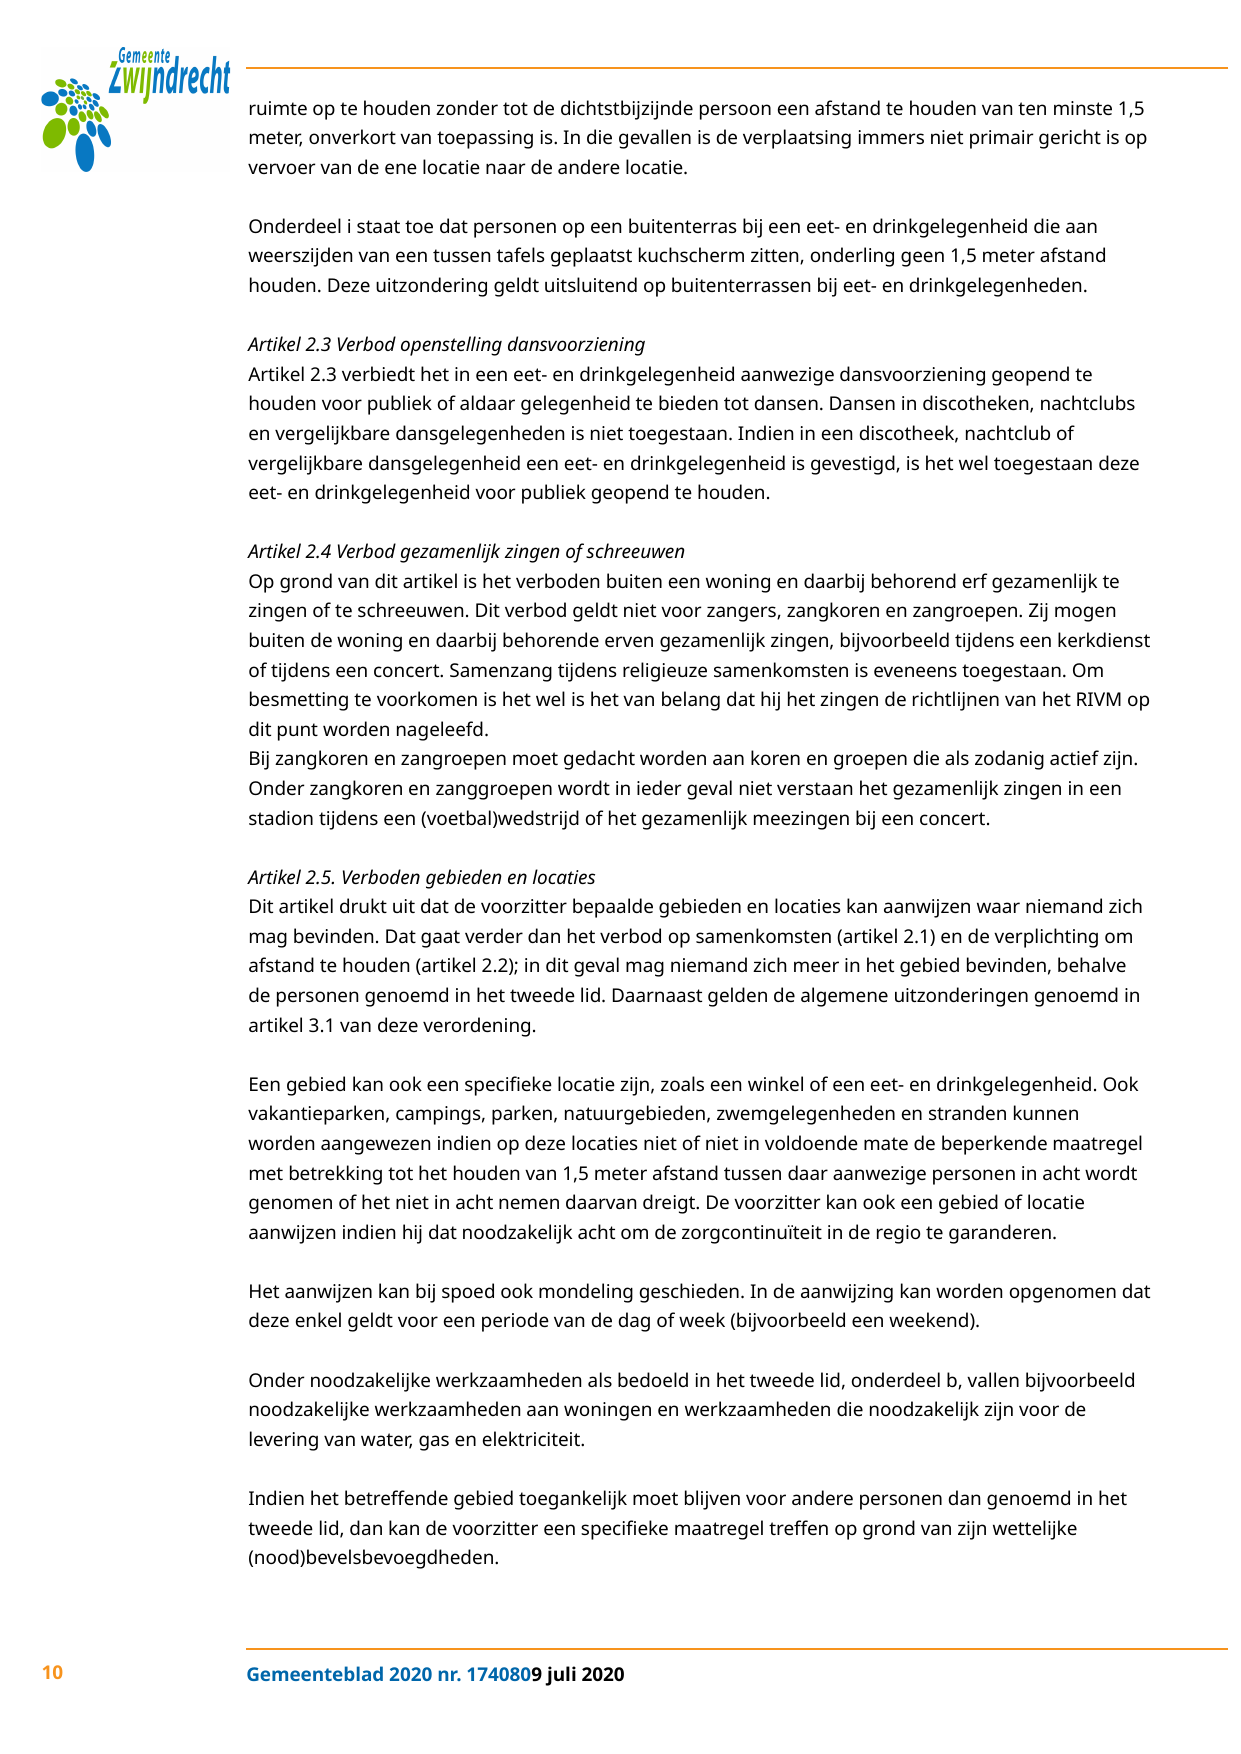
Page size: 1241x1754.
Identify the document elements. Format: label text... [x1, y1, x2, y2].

text Onderdeel i staat toe dat personen op een buitenterras bij een eet- en drinkgelegenheid die aan weerszijden van een tussen tafels geplaatst kuchscherm zitten, onderling geen 1,5 meter afstand houden. Deze uitzondering geldt uitsluitend op buitenterrassen bij eet- en drinkgelegenheden. [248, 213, 1152, 298]
text Onder noodzakelijke werkzaamheden als bedoeld in het tweede lid, onderdeel b, vallen bijvoorbeeld noodzakelijke werkzaamheden aan woningen en werkzaamheden die noodzakelijk zijn voor de levering van water, gas en elektriciteit. [248, 1367, 1152, 1452]
text Het aanwijzen kan bij spoed ook mondeling geschieden. In de aanwijzing kan worden opgenomen dat deze enkel geldt voor een periode van de dag of week (bijvoorbeeld een weekend). [248, 1278, 1152, 1333]
text Op grond van dit artikel is het verboden buiten een woning en daarbij behorend erf gezamenlijk te zingen of te schreeuwen. Dit verbod geldt niet voor zangers, zangkoren en zangroepen. Zij mogen buiten de woning en daarbij behorende erven gezamenlijk zingen, bijvoorbeeld tijdens een kerkdienst of tijdens een concert. Samenzang tijdens religieuze samenkomsten is eveneens toegestaan. Om besmetting te voorkomen is het wel is het van belang dat hij het zingen de richtlijnen van het RIVM op dit punt worden nageleefd. [248, 568, 1152, 742]
text ruimte op te houden zonder tot de dichtstbijzijnde persoon een afstand te houden van ten minste 1,5 meter, onverkort van toepassing is. In die gevallen is de verplaatsing immers niet primair gericht is op vervoer van de ene locatie naar de andere locatie. [248, 95, 1152, 180]
text Artikel 2.3 verbiedt het in een eet- en drinkgelegenheid aanwezige dansvoorziening geopend te houden voor publiek of aldaar gelegenheid te bieden tot dansen. Dansen in discotheken, nachtclubs en vergelijkbare dansgelegenheden is niet toegestaan. Indien in een discotheek, nachtclub of vergelijkbare dansgelegenheid een eet- en drinkgelegenheid is gevestigd, is het wel toegestaan deze eet- en drinkgelegenheid voor publiek geopend te houden. [248, 361, 1152, 505]
text Bij zangkoren en zangroepen moet gedacht worden aan koren en groepen die als zodanig actief zijn. Onder zangkoren en zanggroepen wordt in ieder geval niet verstaan het gezamenlijk zingen in een stadion tijdens een (voetbal)wedstrijd of het gezamenlijk meezingen bij een concert. [248, 746, 1152, 831]
picture [41, 47, 231, 172]
text Indien het betreffende gebied toegankelijk moet blijven voor andere personen dan genoemd in het tweede lid, dan kan de voorzitter een specifieke maatregel treffen op grond van zijn wettelijke (nood)bevelsbevoegdheden. [248, 1485, 1152, 1570]
text Een gebied kan ook een specifieke locatie zijn, zoals een winkel of een eet- en drinkgelegenheid. Ook vakantieparken, campings, parken, natuurgebieden, zwemgelegenheden en stranden kunnen worden aangewezen indien op deze locaties niet of niet in voldoende mate de beperkende maatregel met betrekking tot het houden van 1,5 meter afstand tussen daar aanwezige personen in acht wordt genomen of het niet in acht nemen daarvan dreigt. De voorzitter kan ook een gebied of locatie aanwijzen indien hij dat noodzakelijk acht om de zorgcontinuïteit in de regio te garanderen. [248, 1071, 1152, 1245]
text Artikel 2.3 Verbod openstelling dansvoorziening [248, 331, 1152, 357]
text Dit artikel drukt uit dat de voorzitter bepaalde gebieden en locaties kan aanwijzen waar niemand zich mag bevinden. Dat gaat verder dan het verbod op samenkomsten (artikel 2.1) en de verplichting om afstand te houden (artikel 2.2); in dit geval mag niemand zich meer in het gebied bevinden, behalve de personen genoemd in het tweede lid. Daarnaast gelden de algemene uitzonderingen genoemd in artikel 3.1 van deze verordening. [248, 893, 1152, 1038]
text Artikel 2.4 Verbod gezamenlijk zingen of schreeuwen [248, 538, 1152, 564]
text Artikel 2.5. Verboden gebieden en locaties [248, 864, 1152, 890]
